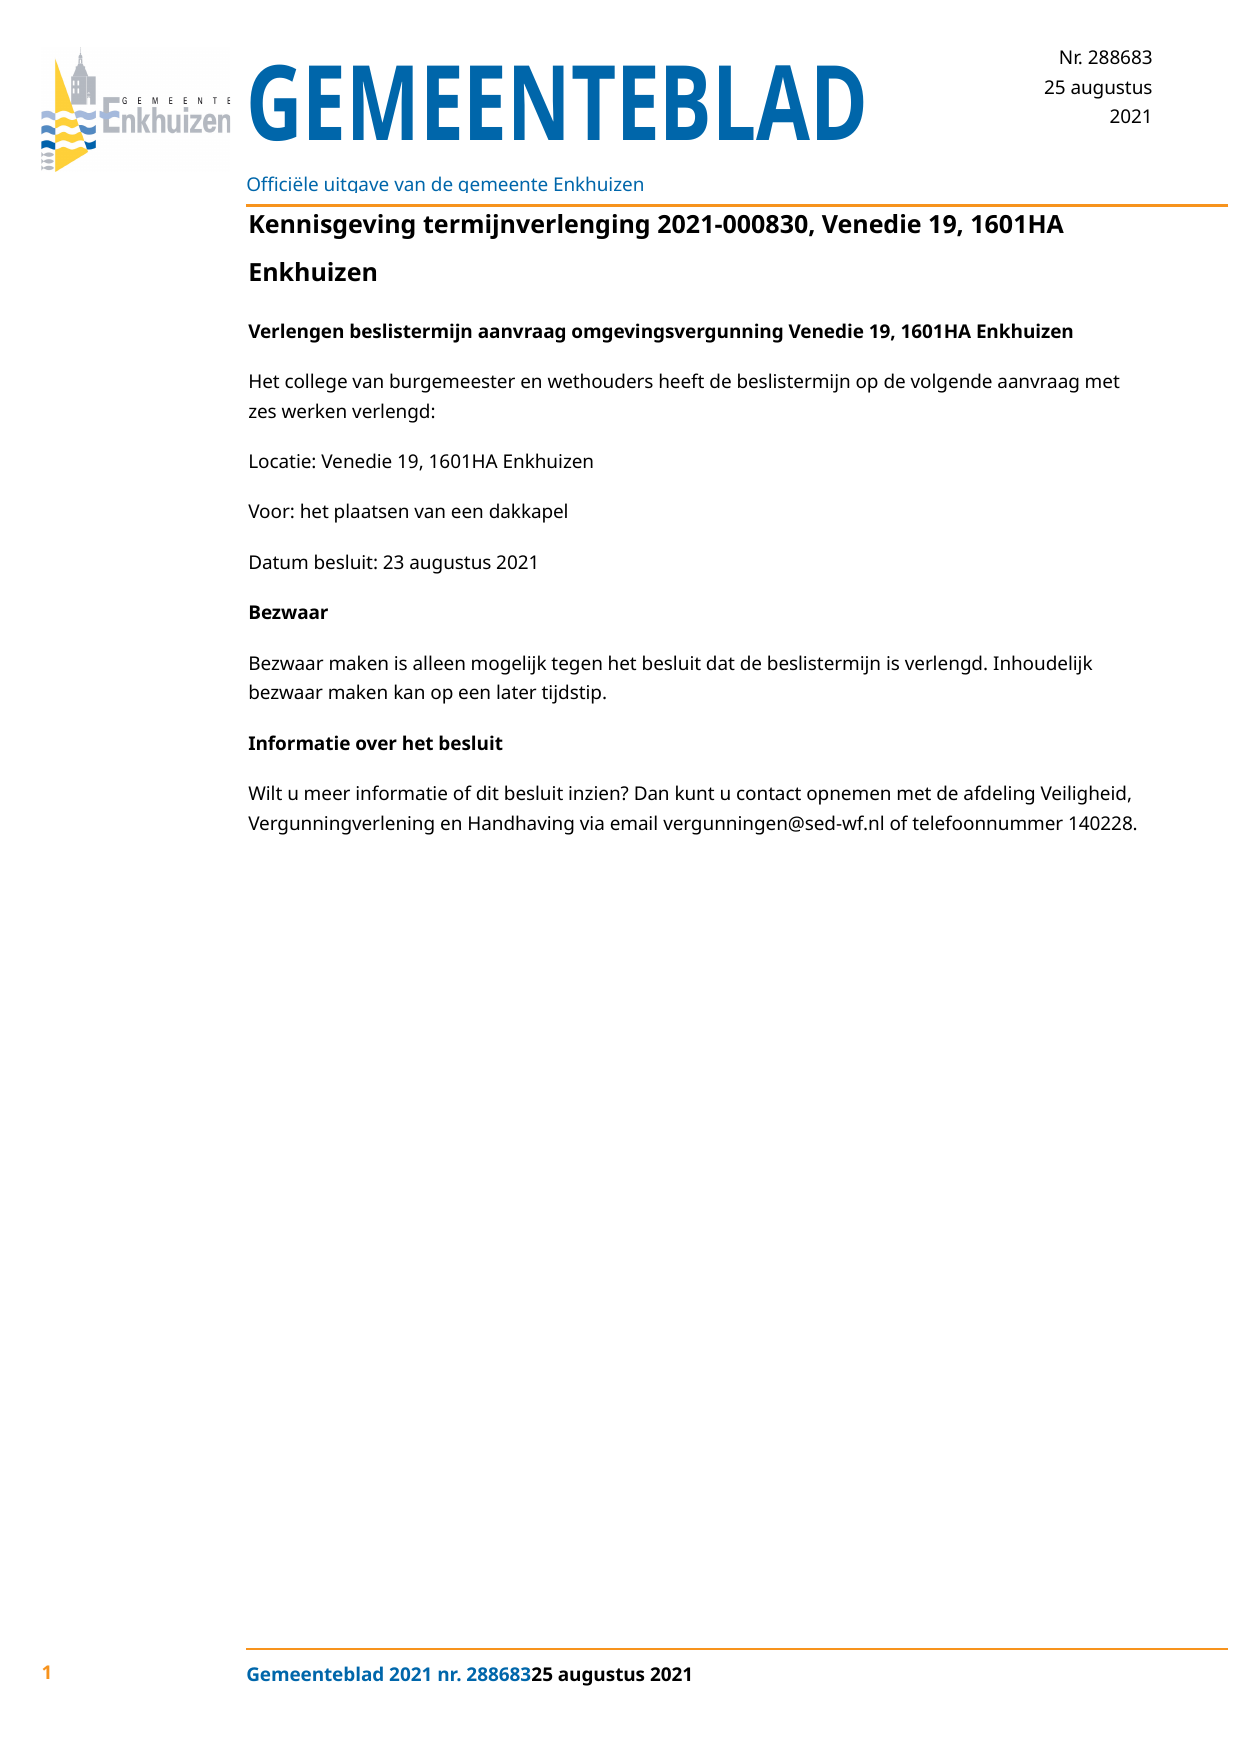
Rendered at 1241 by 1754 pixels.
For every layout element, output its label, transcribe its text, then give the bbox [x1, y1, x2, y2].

text Informatie over het besluit [248, 730, 1152, 756]
text Locatie: Venedie 19, 1601HA Enkhuizen [248, 448, 1152, 474]
picture [41, 47, 231, 172]
text Voor: het plaatsen van een dakkapel [248, 499, 1152, 524]
text Verlengen beslistermijn aanvraag omgevingsvergunning Venedie 19, 1601HA Enkhuizen [248, 318, 1152, 344]
text Het college van burgemeester en wethouders heeft de beslistermijn op de volgende aanvraag met zes werken verlengd: [248, 368, 1152, 424]
text Bezwaar [248, 599, 1152, 625]
text Datum besluit: 23 augustus 2021 [248, 549, 1152, 575]
text Bezwaar maken is alleen mogelijk tegen het besluit dat de beslistermijn is verlengd. Inhoudelijk bezwaar maken kan op een later tijdstip. [248, 650, 1152, 705]
text Wilt u meer informatie of dit besluit inzien? Dan kunt u contact opnemen met de afdeling Veiligheid, Vergunningverlening en Handhaving via email vergunningen@sed-wf.nl of telefoonnummer 140228. [248, 780, 1152, 836]
text Kennisgeving termijnverlenging 2021-000830, Venedie 19, 1601HA Enkhuizen [248, 207, 1152, 288]
